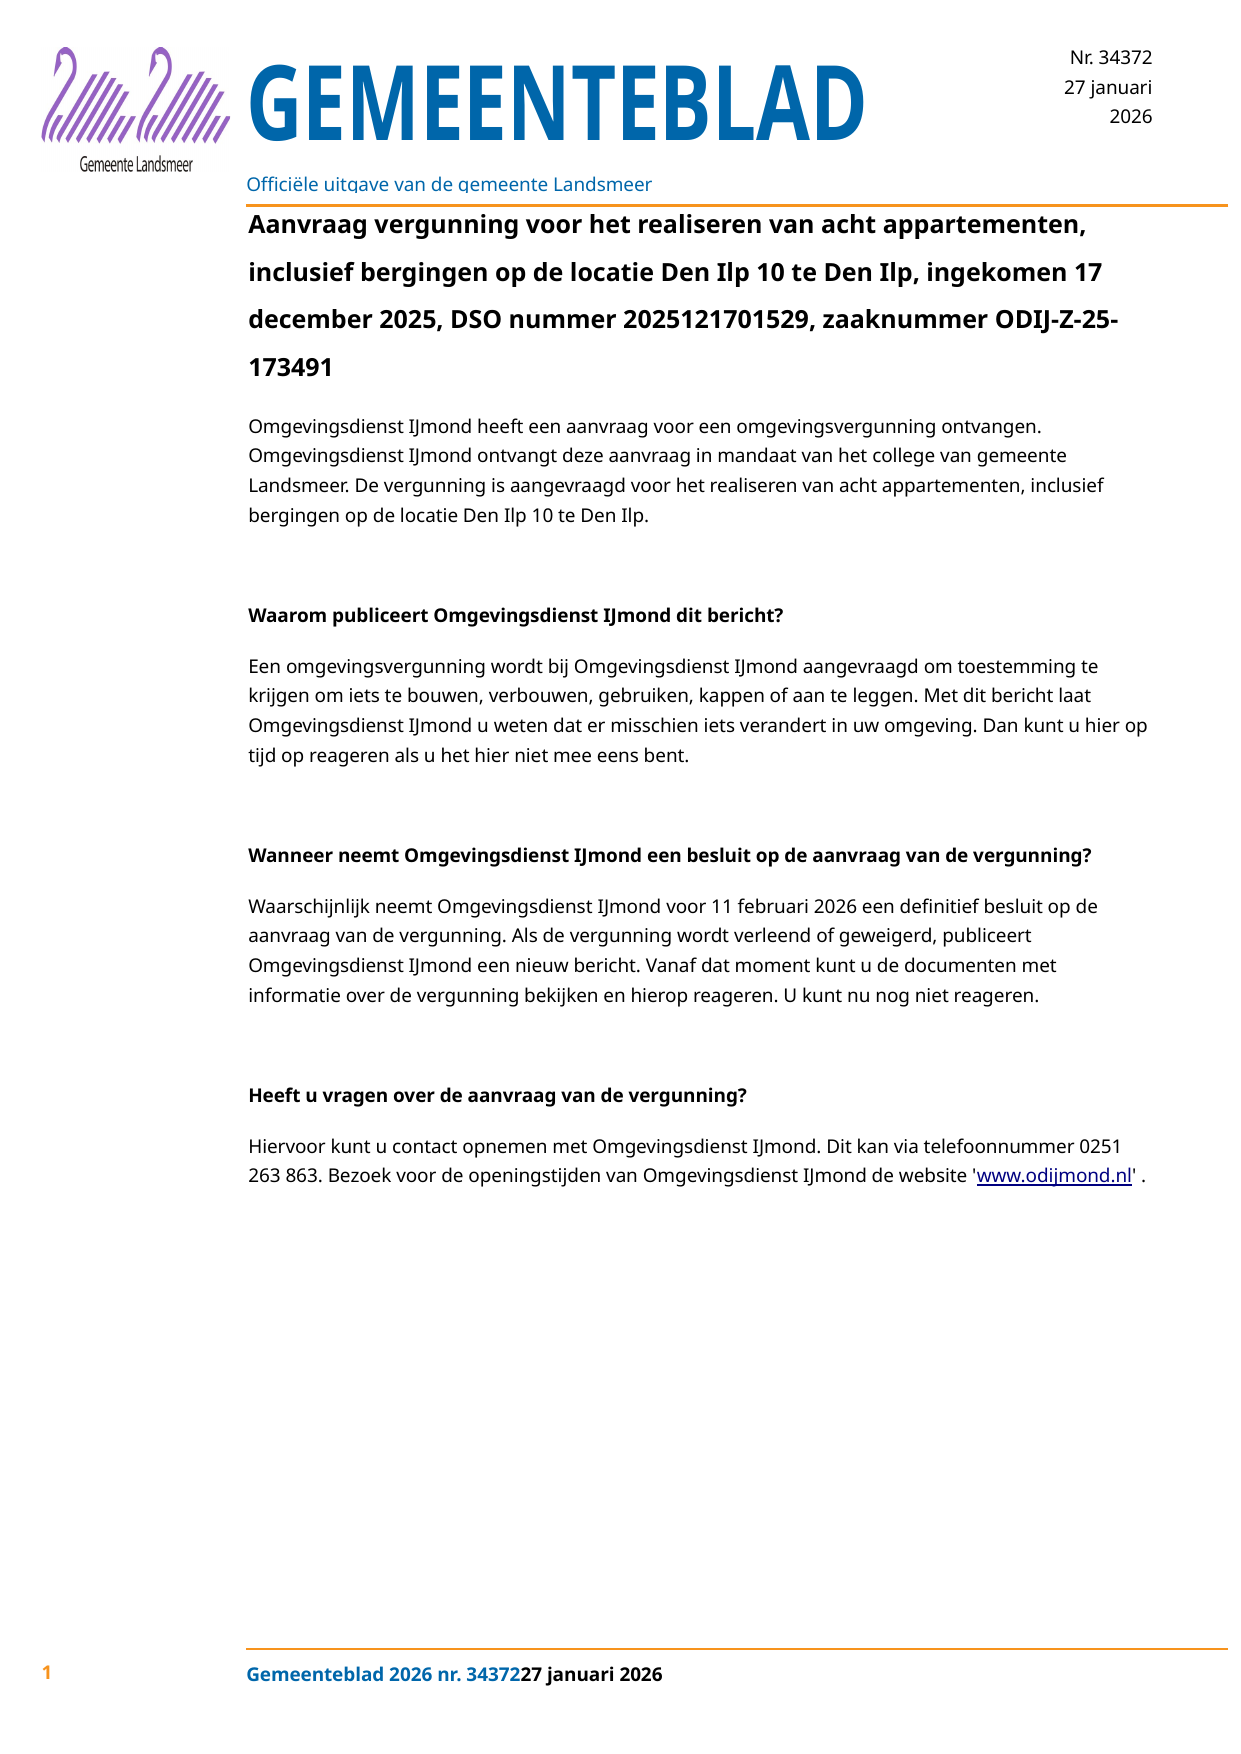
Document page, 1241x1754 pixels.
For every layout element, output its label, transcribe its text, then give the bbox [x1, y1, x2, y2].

text Wanneer neemt Omgevingsdienst IJmond een besluit op de aanvraag van de vergunning? [248, 843, 1152, 868]
text Omgevingsdienst IJmond heeft een aanvraag voor een omgevingsvergunning ontvangen. Omgevingsdienst IJmond ontvangt deze aanvraag in mandaat van het college van gemeente Landsmeer. De vergunning is aangevraagd voor het realiseren van acht appartementen, inclusief bergingen op de locatie Den Ilp 10 te Den Ilp. [248, 413, 1152, 528]
text Een omgevingsvergunning wordt bij Omgevingsdienst IJmond aangevraagd om toestemming te krijgen om iets te bouwen, verbouwen, gebruiken, kappen of aan te leggen. Met dit bericht laat Omgevingsdienst IJmond u weten dat er misschien iets verandert in uw omgeving. Dan kunt u hier op tijd op reageren als u het hier niet mee eens bent. [248, 653, 1152, 768]
text Heeft u vragen over de aanvraag van de vergunning? [248, 1083, 1152, 1108]
text Hiervoor kunt u contact opnemen met Omgevingsdienst IJmond. Dit kan via telefoonnummer 0251 263 863. Bezoek voor de openingstijden van Omgevingsdienst IJmond de website 'www.odijmond.nl' . [248, 1133, 1152, 1188]
text Aanvraag vergunning voor het realiseren van acht appartementen, inclusief bergingen op de locatie Den Ilp 10 te Den Ilp, ingekomen 17 december 2025, DSO nummer 2025121701529, zaaknummer ODIJ-Z-25-173491 [248, 207, 1152, 384]
text Waarschijnlijk neemt Omgevingsdienst IJmond voor 11 februari 2026 een definitief besluit op de aanvraag van de vergunning. Als de vergunning wordt verleend of geweigerd, publiceert Omgevingsdienst IJmond een nieuw bericht. Vanaf dat moment kunt u de documenten met informatie over de vergunning bekijken en hierop reageren. U kunt nu nog niet reageren. [248, 893, 1152, 1008]
picture [41, 47, 231, 172]
text Waarom publiceert Omgevingsdienst IJmond dit bericht? [248, 603, 1152, 628]
